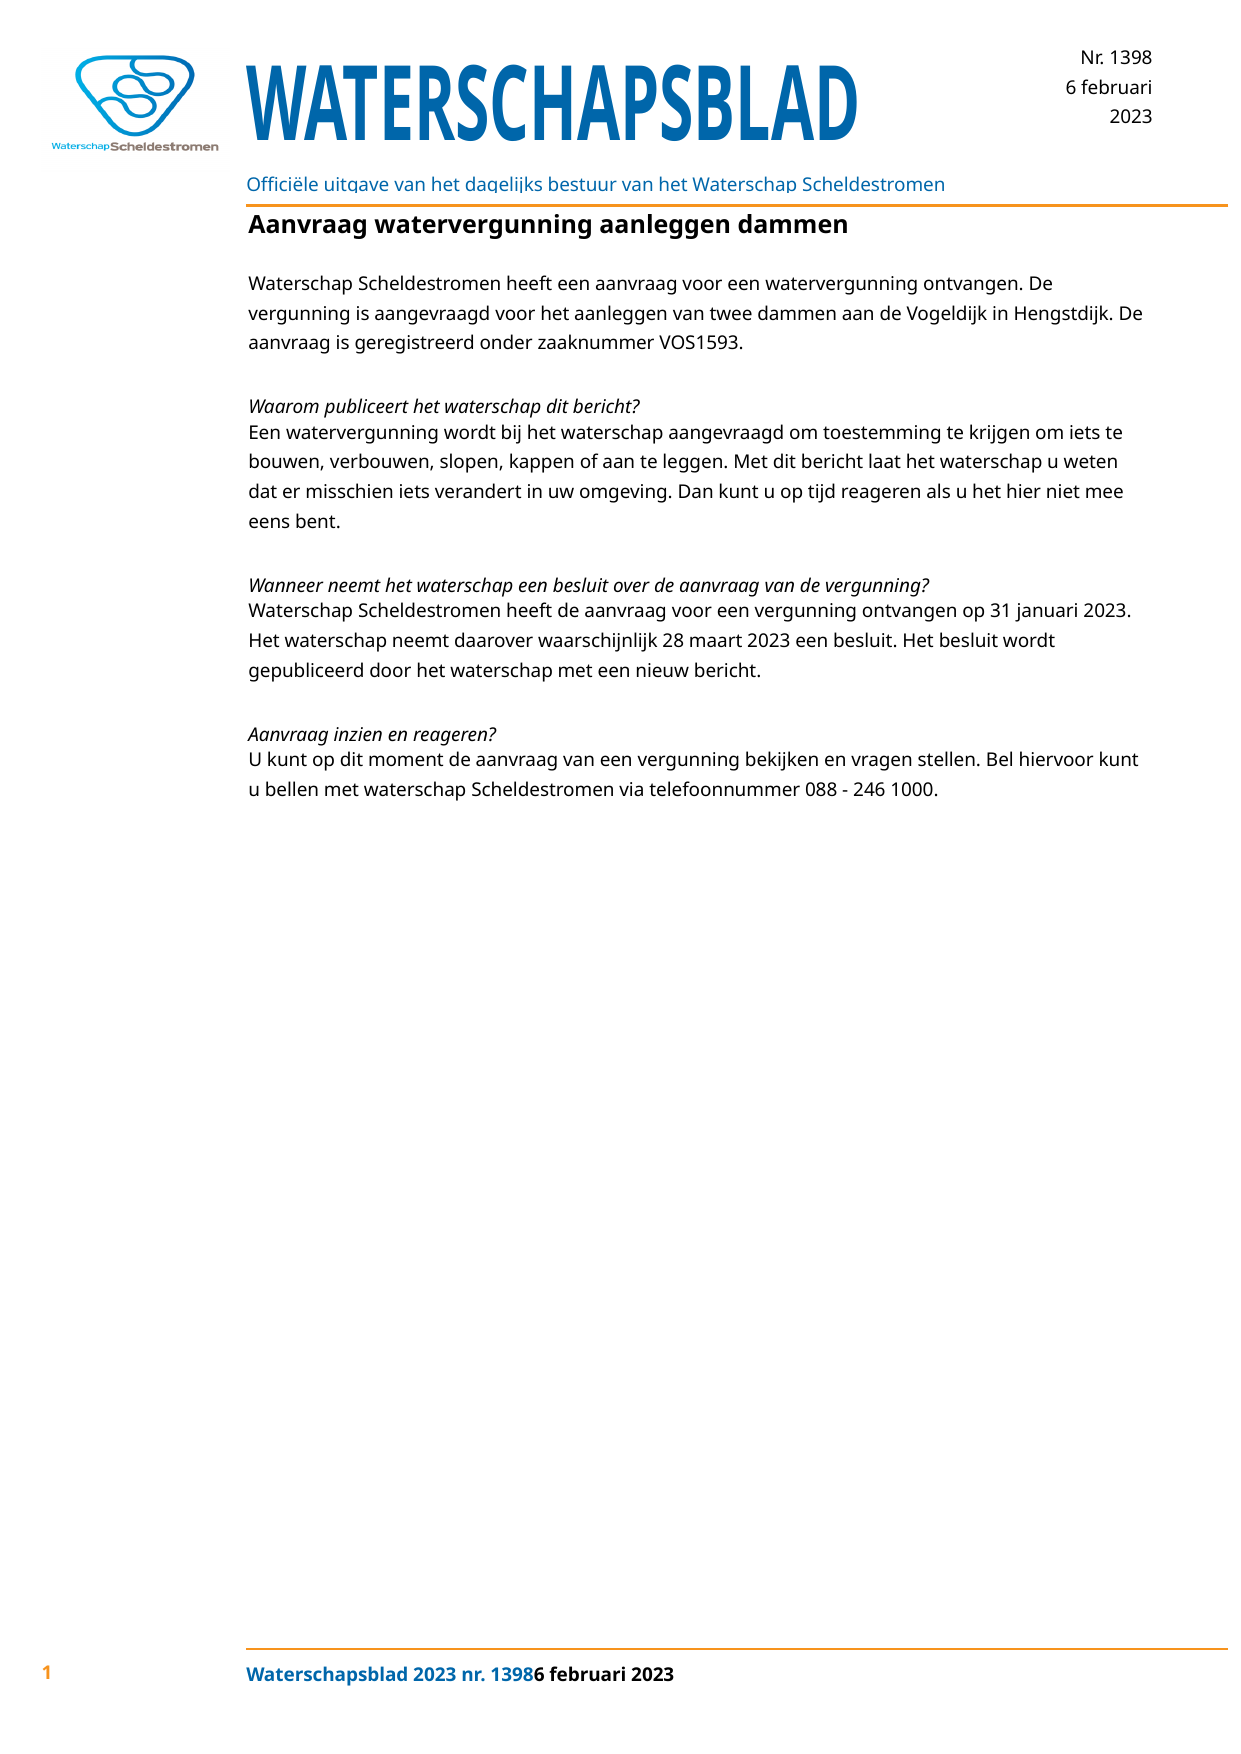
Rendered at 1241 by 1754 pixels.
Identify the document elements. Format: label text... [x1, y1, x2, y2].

text Aanvraag watervergunning aanleggen dammen [248, 207, 1152, 241]
text Waarom publiceert het waterschap dit bericht? [248, 393, 1152, 419]
text Wanneer neemt het waterschap een besluit over de aanvraag van de vergunning? [248, 572, 1152, 598]
text Waterschap Scheldestromen heeft de aanvraag voor een vergunning ontvangen op 31 januari 2023. Het waterschap neemt daarover waarschijnlijk 28 maart 2023 een besluit. Het besluit wordt gepubliceerd door het waterschap met een nieuw bericht. [248, 598, 1152, 682]
text Een watervergunning wordt bij het waterschap aangevraagd om toestemming te krijgen om iets te bouwen, verbouwen, slopen, kappen of aan te leggen. Met dit bericht laat het waterschap u weten dat er misschien iets verandert in uw omgeving. Dan kunt u op tijd reageren als u het hier niet mee eens bent. [248, 419, 1152, 534]
text Waterschap Scheldestromen heeft een aanvraag voor een watervergunning ontvangen. De vergunning is aangevraagd voor het aanleggen van twee dammen aan de Vogeldijk in Hengstdijk. De aanvraag is geregistreerd onder zaaknummer VOS1593. [248, 270, 1152, 355]
text Aanvraag inzien en reageren? [248, 721, 1152, 746]
picture [41, 47, 231, 172]
text U kunt op dit moment de aanvraag van een vergunning bekijken en vragen stellen. Bel hiervoor kunt u bellen met waterschap Scheldestromen via telefoonnummer 088 - 246 1000. [248, 746, 1152, 802]
